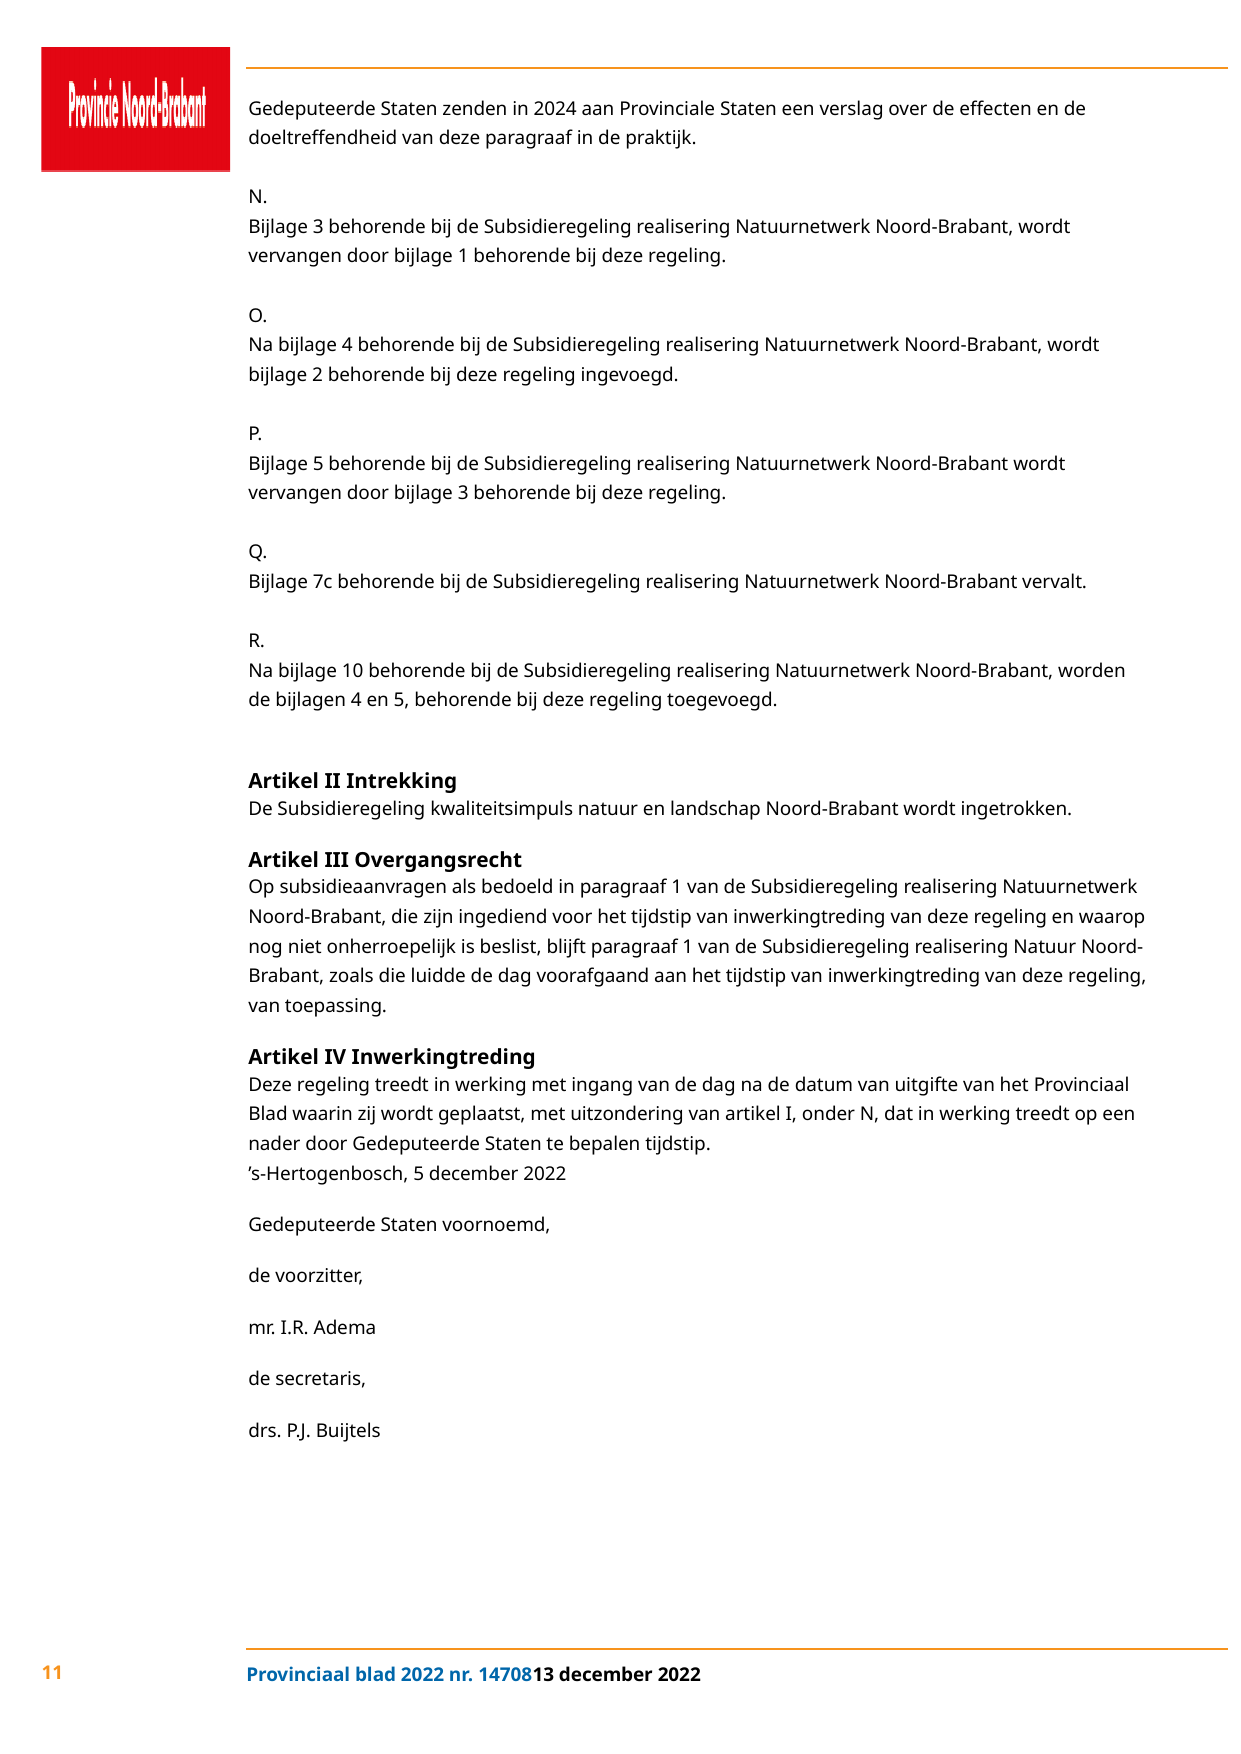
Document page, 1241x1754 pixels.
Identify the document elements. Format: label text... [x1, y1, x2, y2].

text Na bijlage 10 behorende bij de Subsidieregeling realisering Natuurnetwerk Noord-Brabant, worden de bijlagen 4 en 5, behorende bij deze regeling toegevoegd. [248, 657, 1152, 712]
text drs. P.J. Buijtels [248, 1417, 1152, 1443]
picture [41, 47, 231, 172]
text R. [248, 627, 1152, 653]
text Bijlage 5 behorende bij de Subsidieregeling realisering Natuurnetwerk Noord-Brabant wordt vervangen door bijlage 3 behorende bij deze regeling. [248, 450, 1152, 505]
text Op subsidieaanvragen als bedoeld in paragraaf 1 van de Subsidieregeling realisering Natuurnetwerk Noord-Brabant, die zijn ingediend voor het tijdstip van inwerkingtreding van deze regeling en waarop nog niet onherroepelijk is beslist, blijft paragraaf 1 van de Subsidieregeling realisering Natuur Noord-Brabant, zoals die luidde de dag voorafgaand aan het tijdstip van inwerkingtreding van deze regeling, van toepassing. [248, 874, 1152, 1018]
text mr. I.R. Adema [248, 1314, 1152, 1340]
text P. [248, 420, 1152, 446]
text O. [248, 302, 1152, 328]
text Deze regeling treedt in werking met ingang van de dag na de datum van uitgifte van het Provinciaal Blad waarin zij wordt geplaatst, met uitzondering van artikel I, onder N, dat in werking treedt op een nader door Gedeputeerde Staten te bepalen tijdstip. [248, 1071, 1152, 1156]
text de secretaris, [248, 1366, 1152, 1391]
text Q. [248, 538, 1152, 564]
text Artikel III Overgangsrecht [248, 845, 1152, 874]
text Artikel II Intrekking [248, 766, 1152, 795]
text De Subsidieregeling kwaliteitsimpuls natuur en landschap Noord-Brabant wordt ingetrokken. [248, 795, 1152, 821]
text Gedeputeerde Staten voornoemd, [248, 1211, 1152, 1237]
text Bijlage 3 behorende bij de Subsidieregeling realisering Natuurnetwerk Noord-Brabant, wordt vervangen door bijlage 1 behorende bij deze regeling. [248, 213, 1152, 268]
text Artikel IV Inwerkingtreding [248, 1042, 1152, 1071]
text N. [248, 183, 1152, 209]
text Gedeputeerde Staten zenden in 2024 aan Provinciale Staten een verslag over de effecten en de doeltreffendheid van deze paragraaf in de praktijk. [248, 95, 1152, 150]
text de voorzitter, [248, 1263, 1152, 1288]
text ’s-Hertogenbosch, 5 december 2022 [248, 1160, 1152, 1185]
text Na bijlage 4 behorende bij de Subsidieregeling realisering Natuurnetwerk Noord-Brabant, wordt bijlage 2 behorende bij deze regeling ingevoegd. [248, 331, 1152, 387]
text Bijlage 7c behorende bij de Subsidieregeling realisering Natuurnetwerk Noord-Brabant vervalt. [248, 568, 1152, 594]
